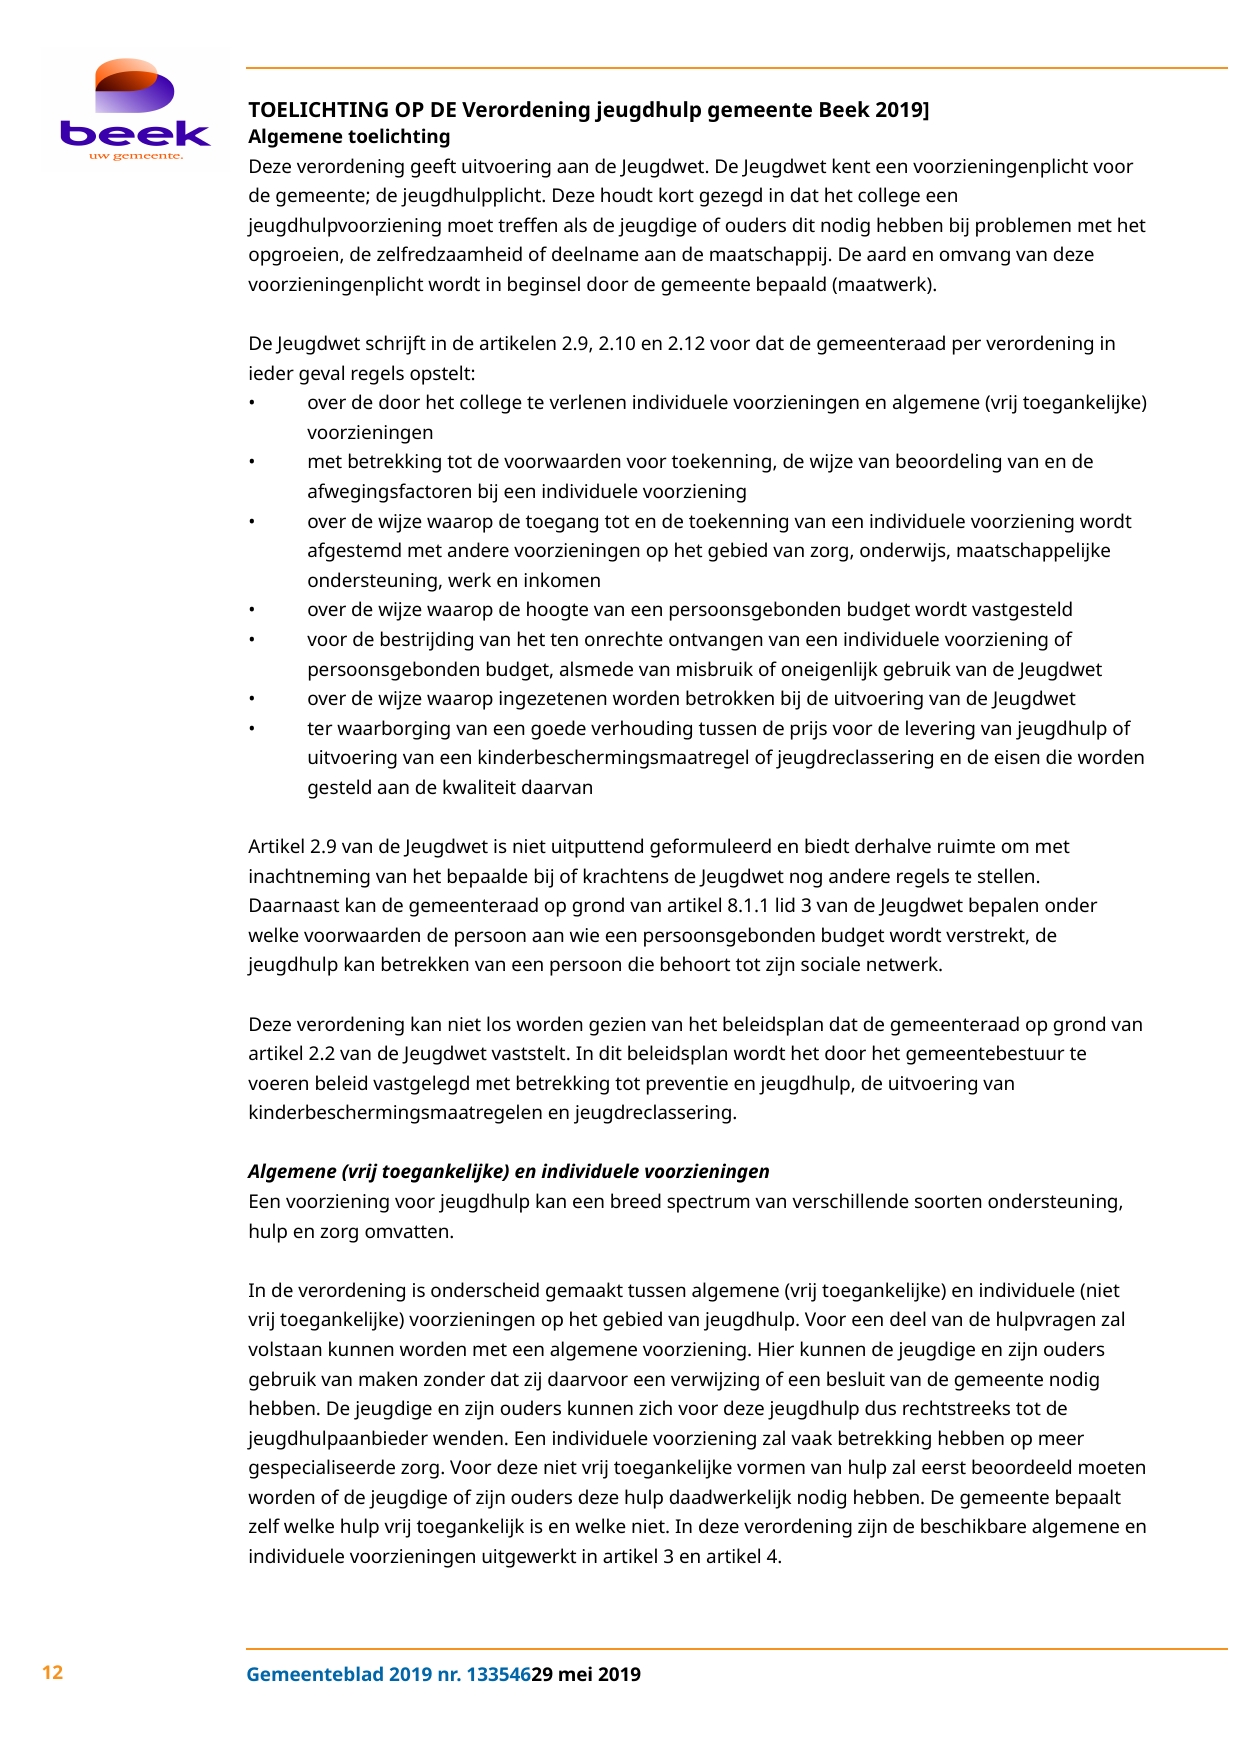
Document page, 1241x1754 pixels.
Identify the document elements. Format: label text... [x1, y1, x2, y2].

text TOELICHTING OP DE Verordening jeugdhulp gemeente Beek 2019] [248, 95, 1152, 123]
text De Jeugdwet schrijft in de artikelen 2.9, 2.10 en 2.12 voor dat de gemeenteraad per verordening in ieder geval regels opstelt: [248, 330, 1152, 386]
text Daarnaast kan de gemeenteraad op grond van artikel 8.1.1 lid 3 van de Jeugdwet bepalen onder welke voorwaarden de persoon aan wie een persoonsgebonden budget wordt verstrekt, de jeugdhulp kan betrekken van een persoon die behoort tot zijn sociale netwerk. [248, 892, 1152, 977]
list voor de bestrijding van het ten onrechte ontvangen van een individuele voorziening of persoonsgebonden budget, alsmede van misbruik of oneigenlijk gebruik van de Jeugdwet [248, 626, 1152, 682]
text Artikel 2.9 van de Jeugdwet is niet uitputtend geformuleerd en biedt derhalve ruimte om met inachtneming van het bepaalde bij of krachtens de Jeugdwet nog andere regels te stellen. [248, 833, 1152, 889]
picture [41, 47, 231, 172]
list over de door het college te verlenen individuele voorzieningen en algemene (vrij toegankelijke) voorzieningen [248, 389, 1152, 445]
text Algemene toelichting [248, 123, 1152, 149]
list over de wijze waarop de hoogte van een persoonsgebonden budget wordt vastgesteld [248, 597, 1152, 622]
text In de verordening is onderscheid gemaakt tussen algemene (vrij toegankelijke) en individuele (niet vrij toegankelijke) voorzieningen op het gebied van jeugdhulp. Voor een deel van de hulpvragen zal volstaan kunnen worden met een algemene voorziening. Hier kunnen de jeugdige en zijn ouders gebruik van maken zonder dat zij daarvoor een verwijzing of een besluit van de gemeente nodig hebben. De jeugdige en zijn ouders kunnen zich voor deze jeugdhulp dus rechtstreeks tot de jeugdhulpaanbieder wenden. Een individuele voorziening zal vaak betrekking hebben op meer gespecialiseerde zorg. Voor deze niet vrij toegankelijke vormen van hulp zal eerst beoordeeld moeten worden of de jeugdige of zijn ouders deze hulp daadwerkelijk nodig hebben. De gemeente bepaalt zelf welke hulp vrij toegankelijk is en welke niet. In deze verordening zijn de beschikbare algemene en individuele voorzieningen uitgewerkt in artikel 3 en artikel 4. [248, 1277, 1152, 1569]
list over de wijze waarop de toegang tot en de toekenning van een individuele voorziening wordt afgestemd met andere voorzieningen op het gebied van zorg, onderwijs, maatschappelijke ondersteuning, werk en inkomen [248, 508, 1152, 593]
text Een voorziening voor jeugdhulp kan een breed spectrum van verschillende soorten ondersteuning, hulp en zorg omvatten. [248, 1188, 1152, 1244]
list met betrekking tot de voorwaarden voor toekenning, de wijze van beoordeling van en de afwegingsfactoren bij een individuele voorziening [248, 449, 1152, 504]
list over de wijze waarop ingezetenen worden betrokken bij de uitvoering van de Jeugdwet [248, 685, 1152, 711]
list ter waarborging van een goede verhouding tussen de prijs voor de levering van jeugdhulp of uitvoering van een kinderbeschermingsmaatregel of jeugdreclassering en de eisen die worden gesteld aan de kwaliteit daarvan [248, 715, 1152, 800]
text Algemene (vrij toegankelijke) en individuele voorzieningen [248, 1159, 1152, 1184]
text Deze verordening geeft uitvoering aan de Jeugdwet. De Jeugdwet kent een voorzieningenplicht voor de gemeente; de jeugdhulpplicht. Deze houdt kort gezegd in dat het college een jeugdhulpvoorziening moet treffen als de jeugdige of ouders dit nodig hebben bij problemen met het opgroeien, de zelfredzaamheid of deelname aan de maatschappij. De aard en omvang van deze voorzieningenplicht wordt in beginsel door de gemeente bepaald (maatwerk). [248, 153, 1152, 297]
text Deze verordening kan niet los worden gezien van het beleidsplan dat de gemeenteraad op grond van artikel 2.2 van de Jeugdwet vaststelt. In dit beleidsplan wordt het door het gemeentebestuur te voeren beleid vastgelegd met betrekking tot preventie en jeugdhulp, de uitvoering van kinderbeschermingsmaatregelen en jeugdreclassering. [248, 1011, 1152, 1125]
